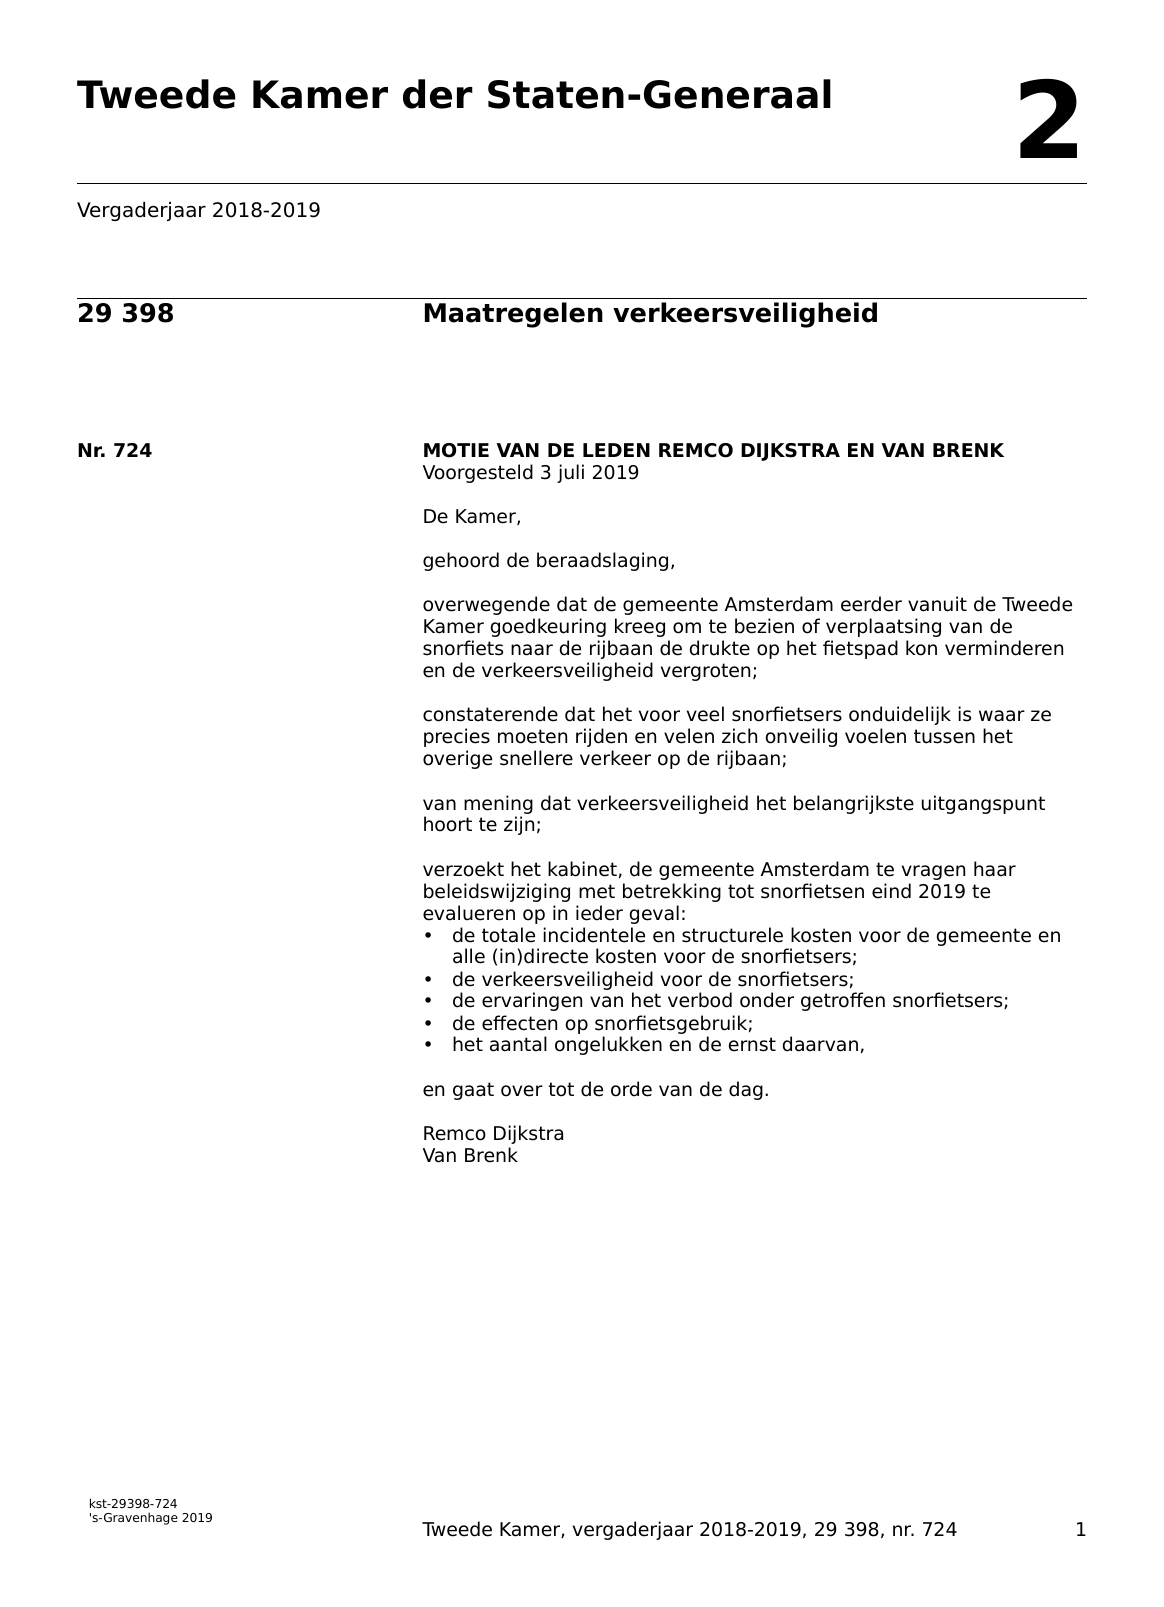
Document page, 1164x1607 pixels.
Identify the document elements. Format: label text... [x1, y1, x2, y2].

table_header 2 [886, 59, 1087, 183]
table_header Tweede Kamer der Staten-Generaal [77, 59, 886, 183]
text en gaat over tot de orde van de dag. [422, 1078, 1087, 1101]
text • de verkeersveiligheid voor de snorfietsers; [422, 968, 1087, 990]
text • de effecten op snorfietsgebruik; [422, 1012, 1087, 1034]
text Remco Dijkstra [422, 1123, 1087, 1145]
text overwegende dat de gemeente Amsterdam eerder vanuit de Tweede Kamer goedkeuring kreeg om te bezien of verplaatsing van de snorfiets naar de rijbaan de drukte op het fietspad kon verminderen en de verkeersveiligheid vergroten; [422, 594, 1087, 682]
text • de totale incidentele en structurele kosten voor de gemeente en alle (in)directe kosten voor de snorfietsers; [422, 924, 1087, 968]
subtitle Nr. 724 MOTIE VAN DE LEDEN REMCO DIJKSTRA EN VAN BRENK [77, 440, 1087, 462]
table_cell Vergaderjaar 2018-2019 [77, 184, 1087, 298]
text verzoekt het kabinet, de gemeente Amsterdam te vragen haar beleidswijziging met betrekking tot snorfietsen eind 2019 te evalueren op in ieder geval: [422, 858, 1087, 924]
text Van Brenk [422, 1145, 1087, 1167]
subtitle 29 398 Maatregelen verkeersveiligheid [77, 299, 1087, 329]
text kst-29398-724 [88, 1497, 323, 1511]
text • het aantal ongelukken en de ernst daarvan, [422, 1034, 1087, 1056]
text 's-Gravenhage 2019 [88, 1511, 323, 1525]
text gehoord de beraadslaging, [422, 550, 1087, 572]
text constaterende dat het voor veel snorfietsers onduidelijk is waar ze precies moeten rijden en velen zich onveilig voelen tussen het overige snellere verkeer op de rijbaan; [422, 704, 1087, 770]
text • de ervaringen van het verbod onder getroffen snorfietsers; [422, 990, 1087, 1012]
text Voorgesteld 3 juli 2019 [422, 462, 1087, 484]
text De Kamer, [422, 506, 1087, 528]
text van mening dat verkeersveiligheid het belangrijkste uitgangspunt hoort te zijn; [422, 792, 1087, 836]
